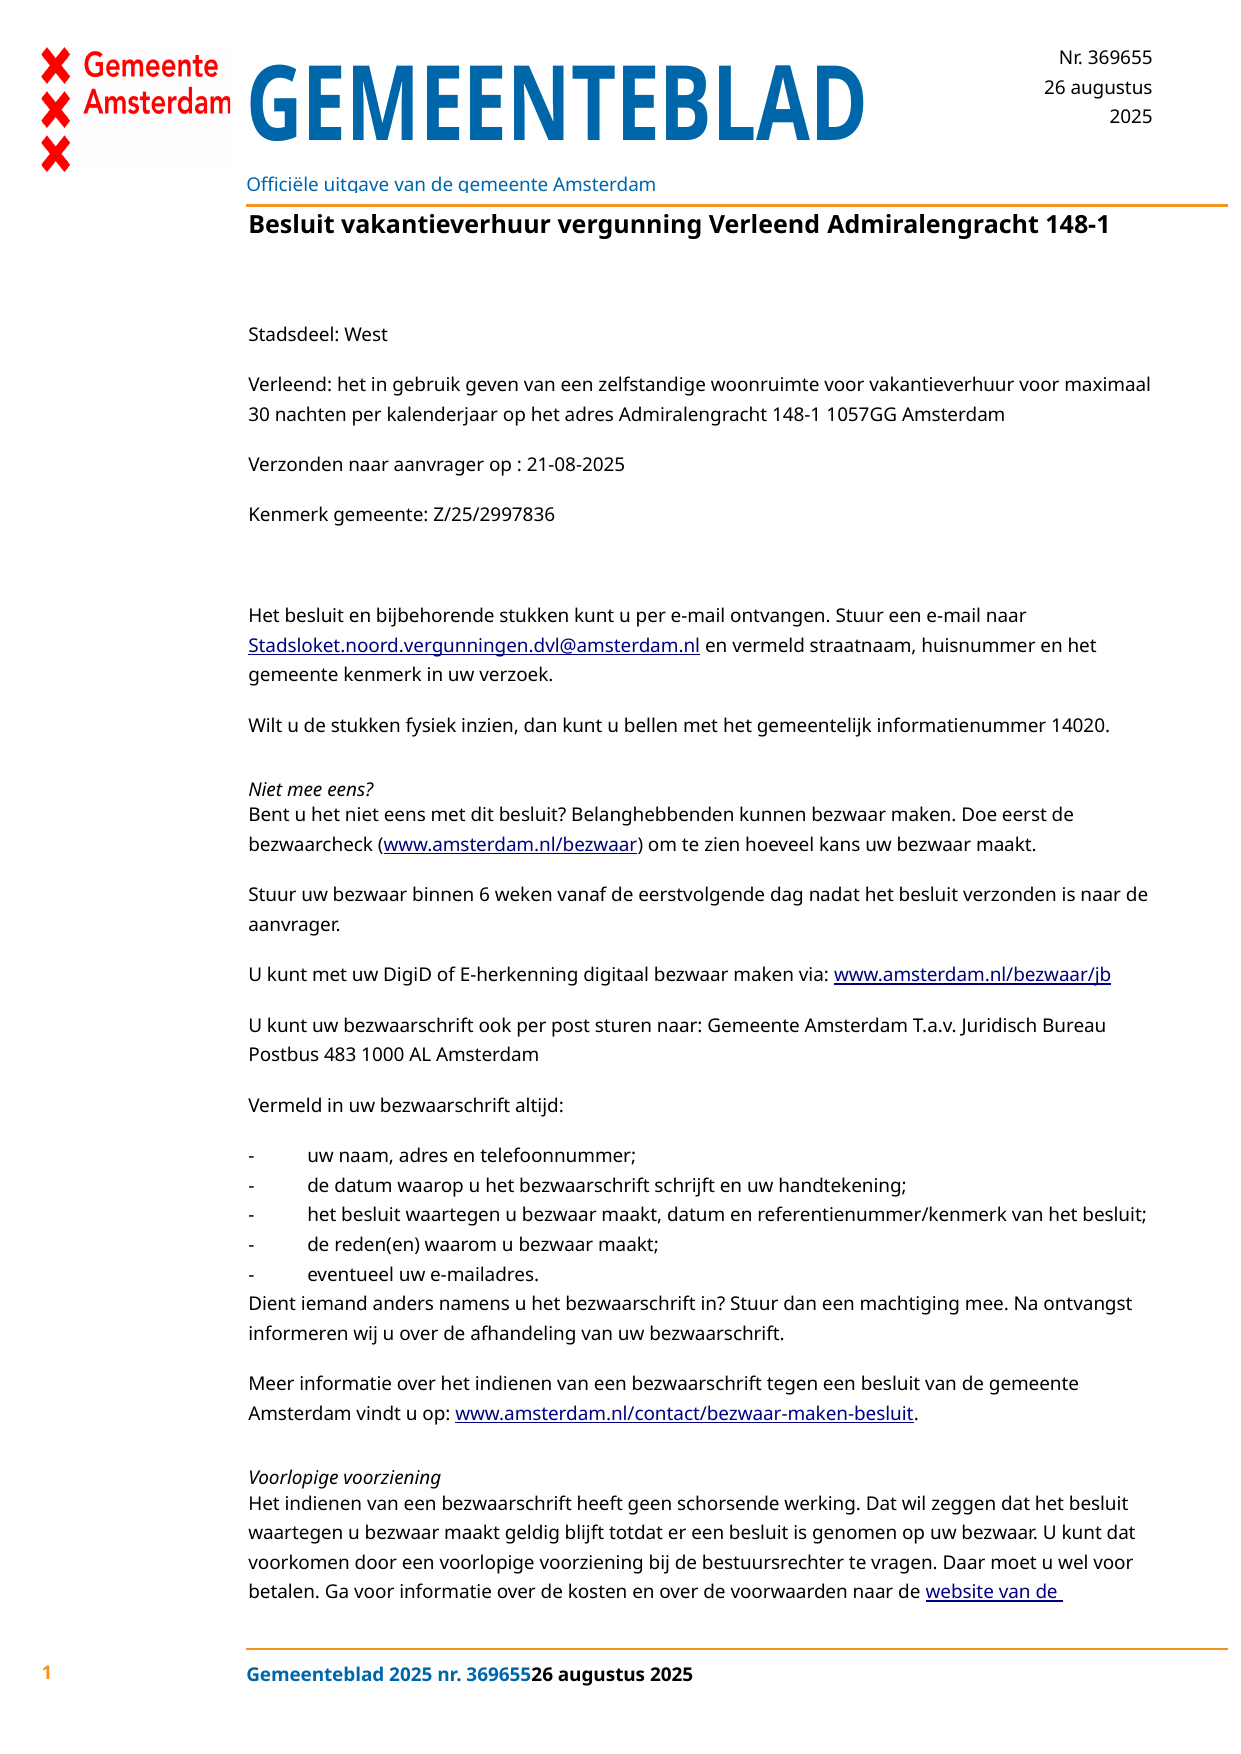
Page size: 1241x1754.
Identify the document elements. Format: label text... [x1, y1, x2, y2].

text Bent u het niet eens met dit besluit? Belanghebbenden kunnen bezwaar maken. Doe eerst de bezwaarcheck (www.amsterdam.nl/bezwaar) om te zien hoeveel kans uw bezwaar maakt. [248, 802, 1152, 857]
text Besluit vakantieverhuur vergunning Verleend Admiralengracht 148-1 [248, 207, 1152, 241]
text Stuur uw bezwaar binnen 6 weken vanaf de eerstvolgende dag nadat het besluit verzonden is naar de aanvrager. [248, 882, 1152, 937]
text Voorlopige voorziening [248, 1464, 1152, 1490]
text Verleend: het in gebruik geven van een zelfstandige woonruimte voor vakantieverhuur voor maximaal 30 nachten per kalenderjaar op het adres Admiralengracht 148-1 1057GG Amsterdam [248, 371, 1152, 426]
text Dient iemand anders namens u het bezwaarschrift in? Stuur dan een machtiging mee. Na ontvangst informeren wij u over de afhandeling van uw bezwaarschrift. [248, 1290, 1152, 1346]
text Het besluit en bijbehorende stukken kunt u per e-mail ontvangen. Stuur een e-mail naar Stadsloket.noord.vergunningen.dvl@amsterdam.nl en vermeld straatnaam, huisnummer en het gemeente kenmerk in uw verzoek. [248, 602, 1152, 687]
text Verzonden naar aanvrager op : 21-08-2025 [248, 451, 1152, 477]
list de reden(en) waarom u bezwaar maakt; [248, 1231, 1152, 1257]
picture [41, 47, 231, 172]
text Wilt u de stukken fysiek inzien, dan kunt u bellen met het gemeentelijk informatienummer 14020. [248, 712, 1152, 738]
list uw naam, adres en telefoonnummer; [248, 1142, 1152, 1168]
text Meer informatie over het indienen van een bezwaarschrift tegen een besluit van de gemeente Amsterdam vindt u op: www.amsterdam.nl/contact/bezwaar-maken-besluit. [248, 1370, 1152, 1426]
text Niet mee eens? [248, 776, 1152, 802]
text Vermeld in uw bezwaarschrift altijd: [248, 1092, 1152, 1118]
text Stadsdeel: West [248, 321, 1152, 346]
list de datum waarop u het bezwaarschrift schrijft en uw handtekening; [248, 1172, 1152, 1198]
text Kenmerk gemeente: Z/25/2997836 [248, 502, 1152, 527]
text Het indienen van een bezwaarschrift heeft geen schorsende werking. Dat wil zeggen dat het besluit waartegen u bezwaar maakt geldig blijft totdat er een besluit is genomen op uw bezwaar. U kunt dat voorkomen door een voorlopige voorziening bij de bestuursrechter te vragen. Daar moet u wel voor betalen. Ga voor informatie over de kosten en over de voorwaarden naar de website van de [248, 1490, 1152, 1604]
list eventueel uw e-mailadres. [248, 1261, 1152, 1287]
list het besluit waartegen u bezwaar maakt, datum en referentienummer/kenmerk van het besluit; [248, 1202, 1152, 1227]
text U kunt uw bezwaarschrift ook per post sturen naar: Gemeente Amsterdam T.a.v. Juridisch Bureau Postbus 483 1000 AL Amsterdam [248, 1012, 1152, 1067]
text U kunt met uw DigiD of E-herkenning digitaal bezwaar maken via: www.amsterdam.nl/bezwaar/jb [248, 962, 1152, 987]
